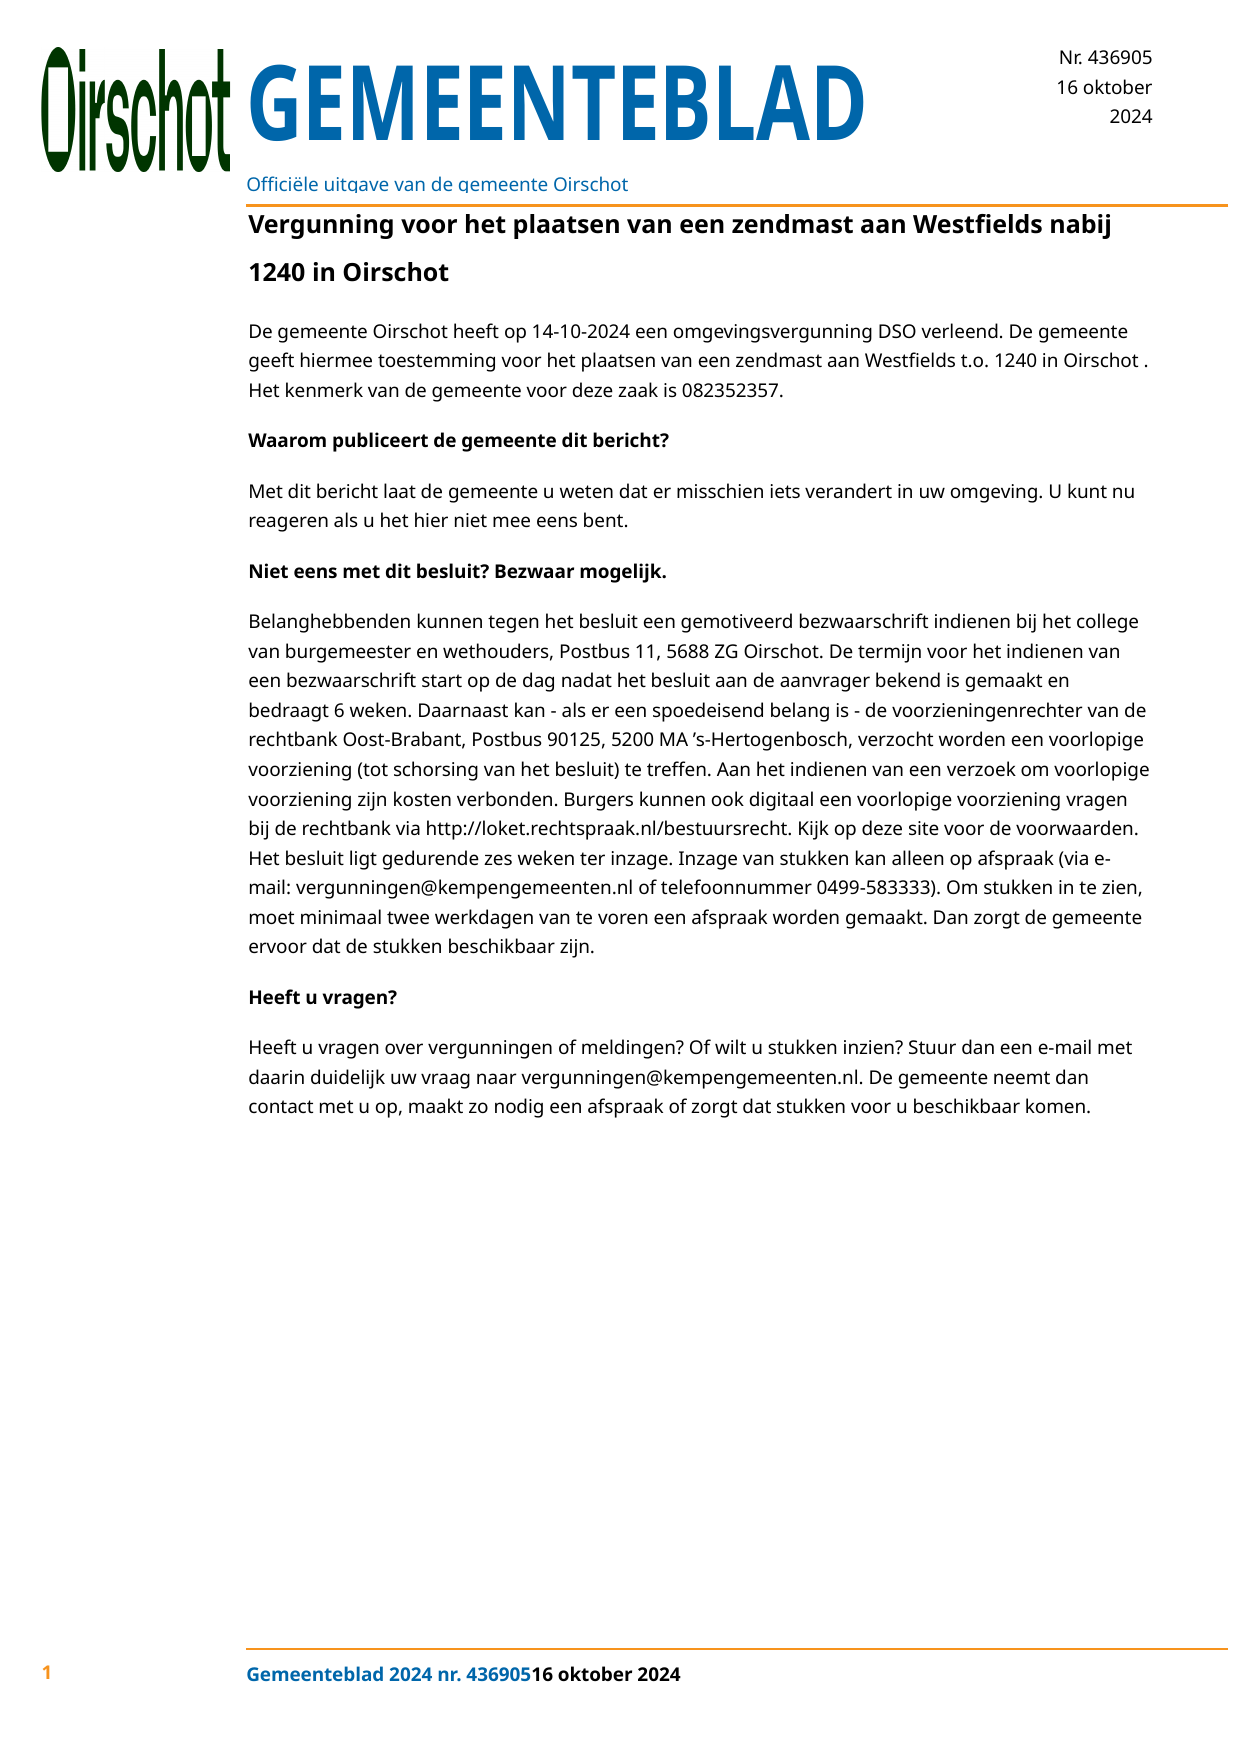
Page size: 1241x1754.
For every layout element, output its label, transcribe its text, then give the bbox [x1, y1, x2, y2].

picture [41, 47, 231, 172]
text Heeft u vragen over vergunningen of meldingen? Of wilt u stukken inzien? Stuur dan een e-mail met daarin duidelijk uw vraag naar vergunningen@kempengemeenten.nl. De gemeente neemt dan contact met u op, maakt zo nodig een afspraak of zorgt dat stukken voor u beschikbaar komen. [248, 1034, 1152, 1119]
text Niet eens met dit besluit? Bezwaar mogelijk. [248, 558, 1152, 584]
text Heeft u vragen? [248, 984, 1152, 1010]
text De gemeente Oirschot heeft op 14-10-2024 een omgevingsvergunning DSO verleend. De gemeente geeft hiermee toestemming voor het plaatsen van een zendmast aan Westfields t.o. 1240 in Oirschot . Het kenmerk van de gemeente voor deze zaak is 082352357. [248, 318, 1152, 403]
text Met dit bericht laat de gemeente u weten dat er misschien iets verandert in uw omgeving. U kunt nu reageren als u het hier niet mee eens bent. [248, 478, 1152, 533]
text Vergunning voor het plaatsen van een zendmast aan Westfields nabij 1240 in Oirschot [248, 207, 1152, 288]
text Belanghebbenden kunnen tegen het besluit een gemotiveerd bezwaarschrift indienen bij het college van burgemeester en wethouders, Postbus 11, 5688 ZG Oirschot. De termijn voor het indienen van een bezwaarschrift start op de dag nadat het besluit aan de aanvrager bekend is gemaakt en bedraagt 6 weken. Daarnaast kan - als er een spoedeisend belang is - de voorzieningenrechter van de rechtbank Oost-Brabant, Postbus 90125, 5200 MA ’s-Hertogenbosch, verzocht worden een voorlopige voorziening (tot schorsing van het besluit) te treffen. Aan het indienen van een verzoek om voorlopige voorziening zijn kosten verbonden. Burgers kunnen ook digitaal een voorlopige voorziening vragen bij de rechtbank via http://loket.rechtspraak.nl/bestuursrecht. Kijk op deze site voor de voorwaarden. Het besluit ligt gedurende zes weken ter inzage. Inzage van stukken kan alleen op afspraak (via e-mail: vergunningen@kempengemeenten.nl of telefoonnummer 0499-583333). Om stukken in te zien, moet minimaal twee werkdagen van te voren een afspraak worden gemaakt. Dan zorgt de gemeente ervoor dat de stukken beschikbaar zijn. [248, 608, 1152, 959]
text Waarom publiceert de gemeente dit bericht? [248, 427, 1152, 453]
